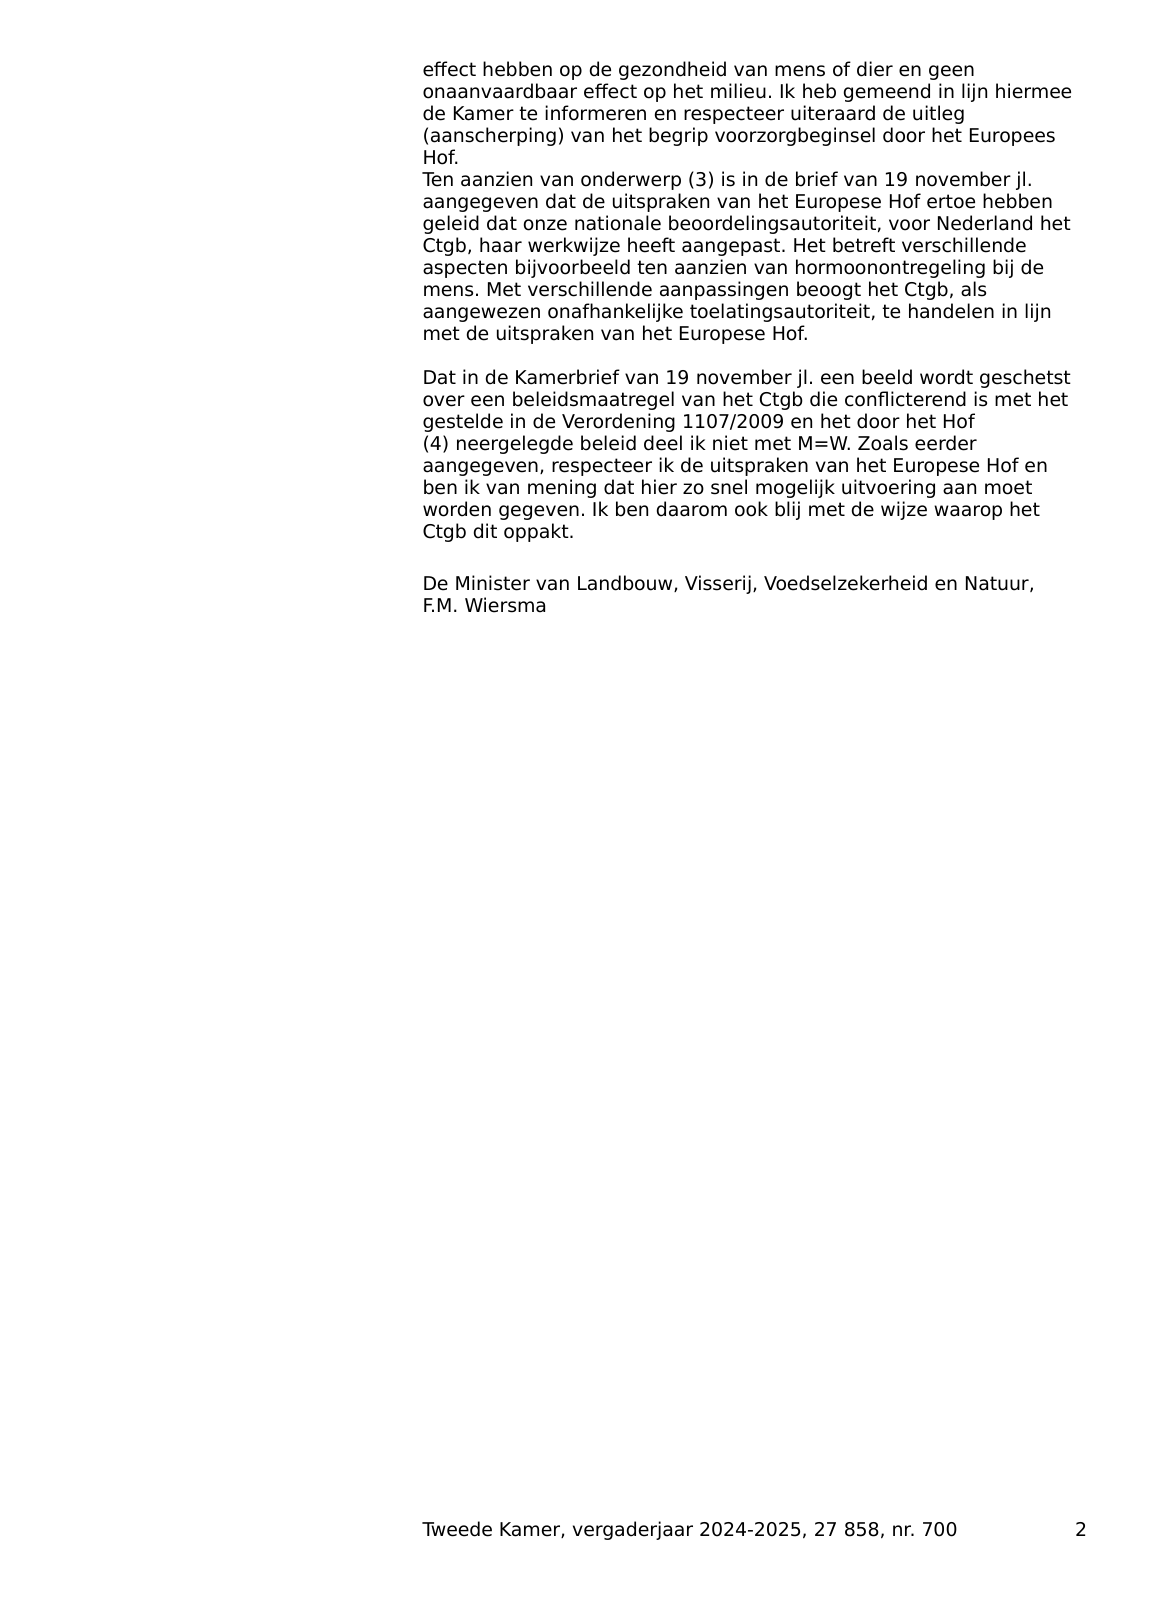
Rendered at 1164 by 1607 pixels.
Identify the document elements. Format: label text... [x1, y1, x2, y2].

text Ten aanzien van onderwerp (3) is in de brief van 19 november jl. aangegeven dat de uitspraken van het Europese Hof ertoe hebben geleid dat onze nationale beoordelingsautoriteit, voor Nederland het Ctgb, haar werkwijze heeft aangepast. Het betreft verschillende aspecten bijvoorbeeld ten aanzien van hormoonontregeling bij de mens. Met verschillende aanpassingen beoogt het Ctgb, als aangewezen onafhankelijke toelatingsautoriteit, te handelen in lijn met de uitspraken van het Europese Hof. [422, 169, 1087, 345]
text De Minister van Landbouw, Visserij, Voedselzekerheid en Natuur, F.M. Wiersma [422, 573, 1087, 617]
text Dat in de Kamerbrief van 19 november jl. een beeld wordt geschetst over een beleidsmaatregel van het Ctgb die conflicterend is met het gestelde in de Verordening 1107/2009 en het door het Hof (4) neergelegde beleid deel ik niet met M=W. Zoals eerder aangegeven, respecteer ik de uitspraken van het Europese Hof en ben ik van mening dat hier zo snel mogelijk uitvoering aan moet worden gegeven. Ik ben daarom ook blij met de wijze waarop het Ctgb dit oppakt. [422, 367, 1087, 543]
text effect hebben op de gezondheid van mens of dier en geen onaanvaardbaar effect op het milieu. Ik heb gemeend in lijn hiermee de Kamer te informeren en respecteer uiteraard de uitleg (aanscherping) van het begrip voorzorgbeginsel door het Europees Hof. [422, 59, 1087, 169]
